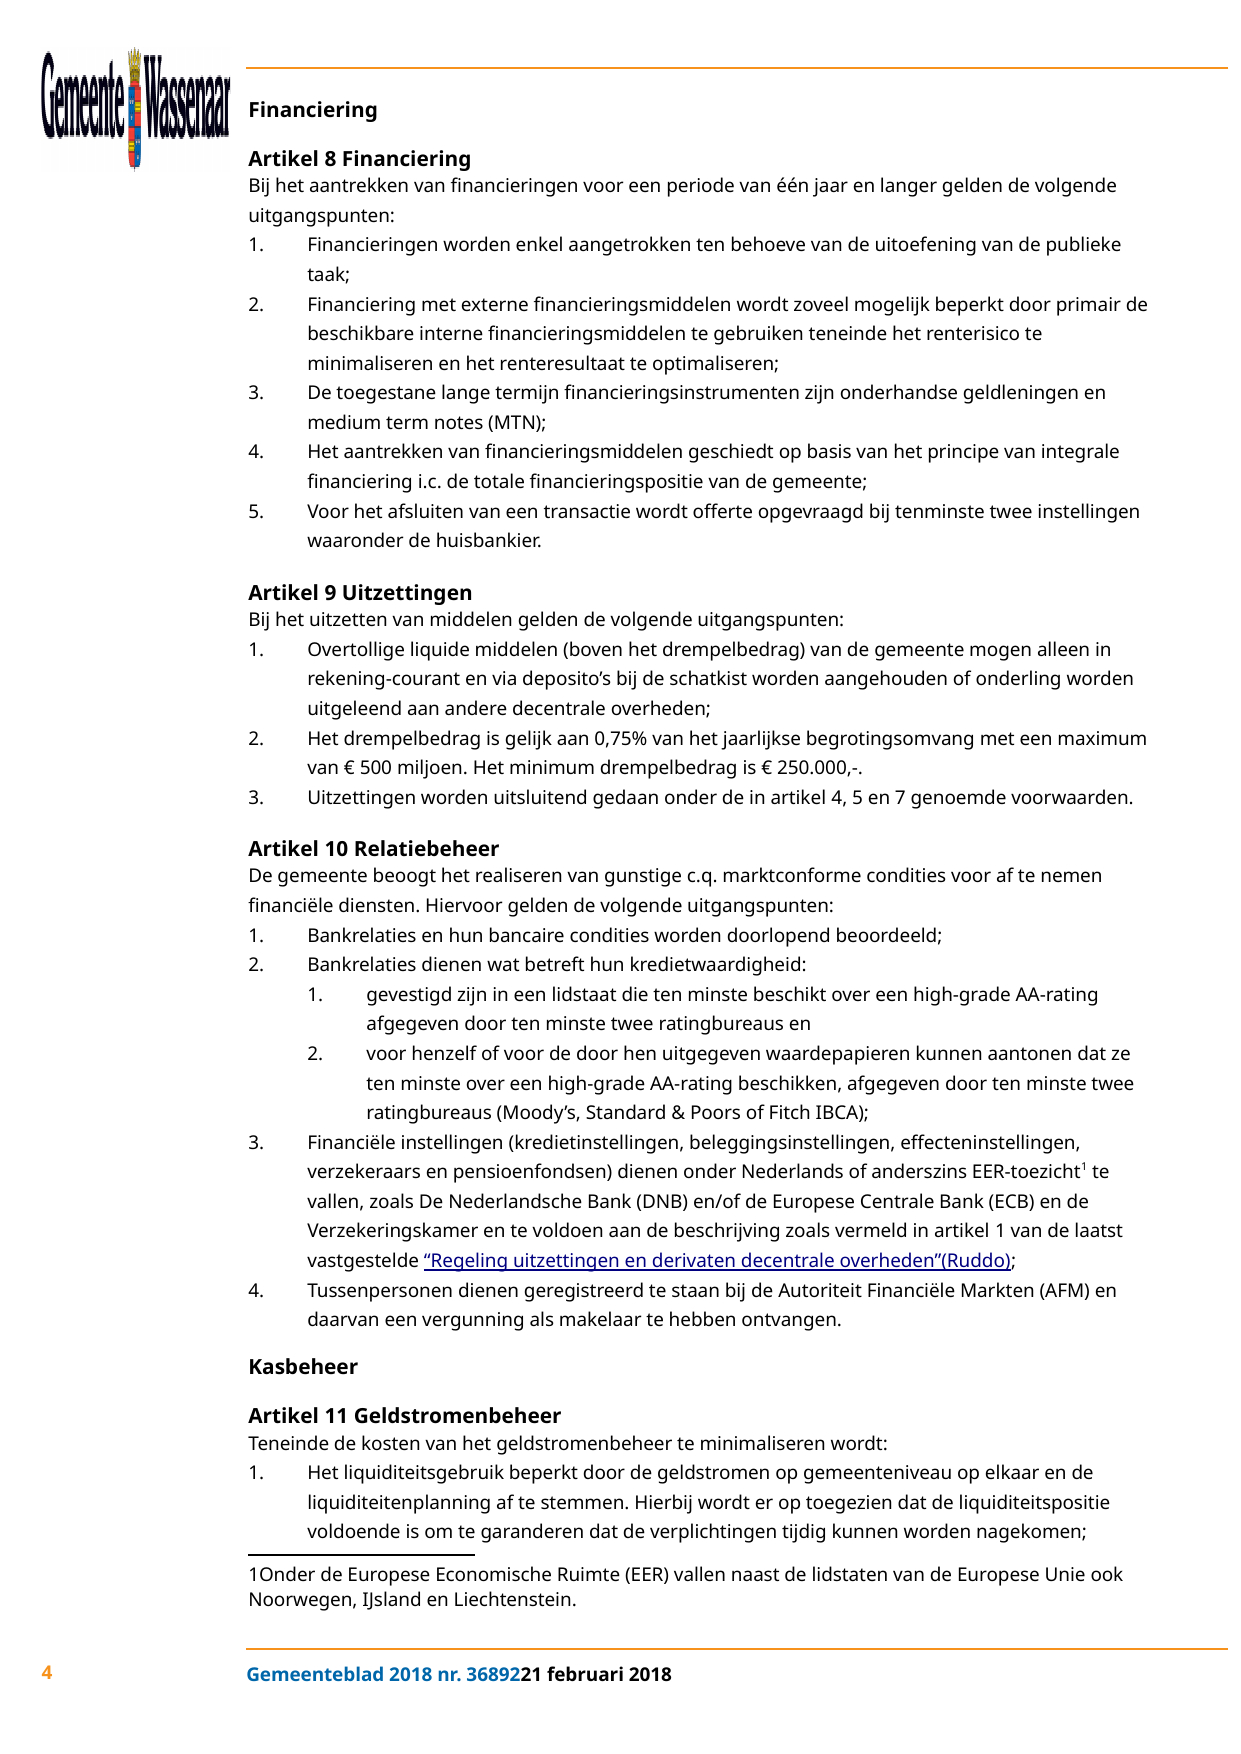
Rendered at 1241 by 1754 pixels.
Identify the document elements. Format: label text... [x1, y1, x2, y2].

list Voor het afsluiten van een transactie wordt offerte opgevraagd bij tenminste twee instellingen waaronder de huisbankier. [248, 498, 1152, 553]
list Bankrelaties dienen wat betreft hun kredietwaardigheid: [248, 951, 1152, 977]
list De toegestane lange termijn financieringsinstrumenten zijn onderhandse geldleningen en medium term notes (MTN); [248, 379, 1152, 435]
text Artikel 11 Geldstromenbeheer [248, 1401, 1152, 1430]
list Uitzettingen worden uitsluitend gedaan onder de in artikel 4, 5 en 7 genoemde voorwaarden. [248, 784, 1152, 809]
text Financiering [248, 95, 1152, 123]
text Artikel 9 Uitzettingen [248, 578, 1152, 606]
list Het aantrekken van financieringsmiddelen geschiedt op basis van het principe van integrale financiering i.c. de totale financieringspositie van de gemeente; [248, 439, 1152, 494]
list Financiële instellingen (kredietinstellingen, beleggingsinstellingen, effecteninstellingen, verzekeraars en pensioenfondsen) dienen onder Nederlands of anderszins EER-toezicht te vallen, zoals De Nederlandsche Bank (DNB) en/of de Europese Centrale Bank (ECB) en de Verzekeringskamer en te voldoen aan de beschrijving zoals vermeld in artikel 1 van de laatst vastgestelde “Regeling uitzettingen en derivaten decentrale overheden”(Ruddo); [248, 1129, 1152, 1273]
text Teneinde de kosten van het geldstromenbeheer te minimaliseren wordt: [248, 1430, 1152, 1456]
text Bij het aantrekken van financieringen voor een periode van één jaar en langer gelden de volgende uitgangspunten: [248, 172, 1152, 228]
text De gemeente beoogt het realiseren van gunstige c.q. marktconforme condities voor af te nemen financiële diensten. Hiervoor gelden de volgende uitgangspunten: [248, 863, 1152, 918]
list gevestigd zijn in een lidstaat die ten minste beschikt over een high-grade AA-rating afgegeven door ten minste twee ratingbureaus en [307, 981, 1152, 1036]
text Artikel 8 Financiering [248, 144, 1152, 172]
list Bankrelaties en hun bancaire condities worden doorlopend beoordeeld; [248, 922, 1152, 948]
text Kasbeheer [248, 1352, 1152, 1381]
list voor henzelf of voor de door hen uitgegeven waardepapieren kunnen aantonen dat ze ten minste over een high-grade AA-rating beschikken, afgegeven door ten minste twee ratingbureaus (Moody’s, Standard & Poors of Fitch IBCA); [307, 1040, 1152, 1125]
list Financiering met externe financieringsmiddelen wordt zoveel mogelijk beperkt door primair de beschikbare interne financieringsmiddelen te gebruiken teneinde het renterisico te minimaliseren en het renteresultaat te optimaliseren; [248, 291, 1152, 376]
picture [41, 47, 231, 172]
list Onder de Europese Economische Ruimte (EER) vallen naast de lidstaten van de Europese Unie ook Noorwegen, IJsland en Liechtenstein. [248, 1561, 1152, 1612]
list Financieringen worden enkel aangetrokken ten behoeve van de uitoefening van de publieke taak; [248, 232, 1152, 287]
list Het drempelbedrag is gelijk aan 0,75% van het jaarlijkse begrotingsomvang met een maximum van € 500 miljoen. Het minimum drempelbedrag is € 250.000,-. [248, 725, 1152, 780]
list Overtollige liquide middelen (boven het drempelbedrag) van de gemeente mogen alleen in rekening-courant en via deposito’s bij de schatkist worden aangehouden of onderling worden uitgeleend aan andere decentrale overheden; [248, 636, 1152, 721]
text Artikel 10 Relatiebeheer [248, 834, 1152, 863]
text Bij het uitzetten van middelen gelden de volgende uitgangspunten: [248, 606, 1152, 632]
list Het liquiditeitsgebruik beperkt door de geldstromen op gemeenteniveau op elkaar en de liquiditeitenplanning af te stemmen. Hierbij wordt er op toegezien dat de liquiditeitspositie voldoende is om te garanderen dat de verplichtingen tijdig kunnen worden nagekomen; [248, 1459, 1152, 1544]
list Tussenpersonen dienen geregistreerd te staan bij de Autoriteit Financiële Markten (AFM) en daarvan een vergunning als makelaar te hebben ontvangen. [248, 1277, 1152, 1332]
